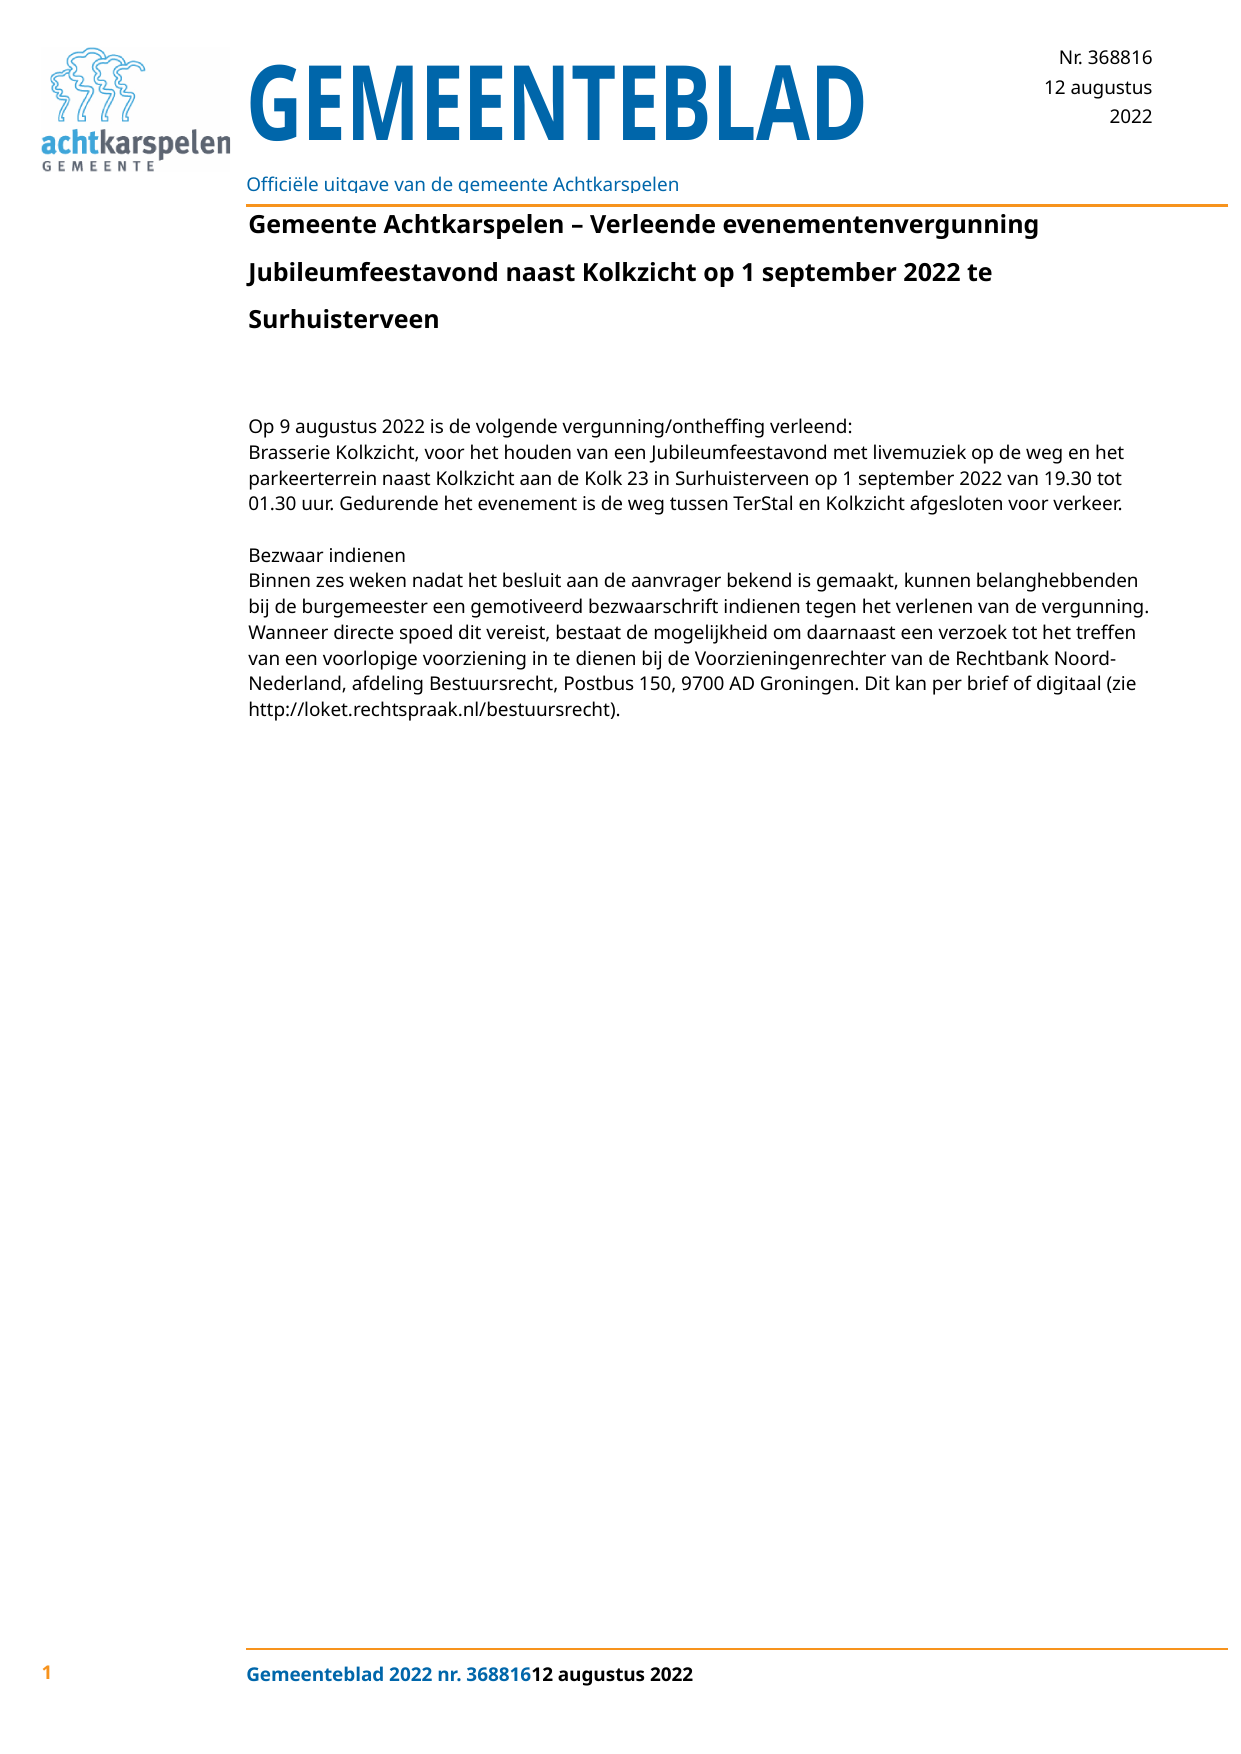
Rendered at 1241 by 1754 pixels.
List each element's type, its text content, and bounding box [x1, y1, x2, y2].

text Op 9 augustus 2022 is de volgende vergunning/ontheffing verleend: [248, 413, 1152, 439]
text Gemeente Achtkarspelen – Verleende evenementenvergunning Jubileumfeestavond naast Kolkzicht op 1 september 2022 te Surhuisterveen [248, 207, 1152, 336]
picture [41, 47, 231, 172]
text Brasserie Kolkzicht, voor het houden van een Jubileumfeestavond met livemuziek op de weg en het parkeerterrein naast Kolkzicht aan de Kolk 23 in Surhuisterveen op 1 september 2022 van 19.30 tot 01.30 uur. Gedurende het evenement is de weg tussen TerStal en Kolkzicht afgesloten voor verkeer. [248, 439, 1152, 516]
text Binnen zes weken nadat het besluit aan de aanvrager bekend is gemaakt, kunnen belanghebbenden bij de burgemeester een gemotiveerd bezwaarschrift indienen tegen het verlenen van de vergunning. Wanneer directe spoed dit vereist, bestaat de mogelijkheid om daarnaast een verzoek tot het treffen van een voorlopige voorziening in te dienen bij de Voorzieningenrechter van de Rechtbank Noord-Nederland, afdeling Bestuursrecht, Postbus 150, 9700 AD Groningen. Dit kan per brief of digitaal (zie http://loket.rechtspraak.nl/bestuursrecht). [248, 568, 1152, 722]
text Bezwaar indienen [248, 542, 1152, 568]
